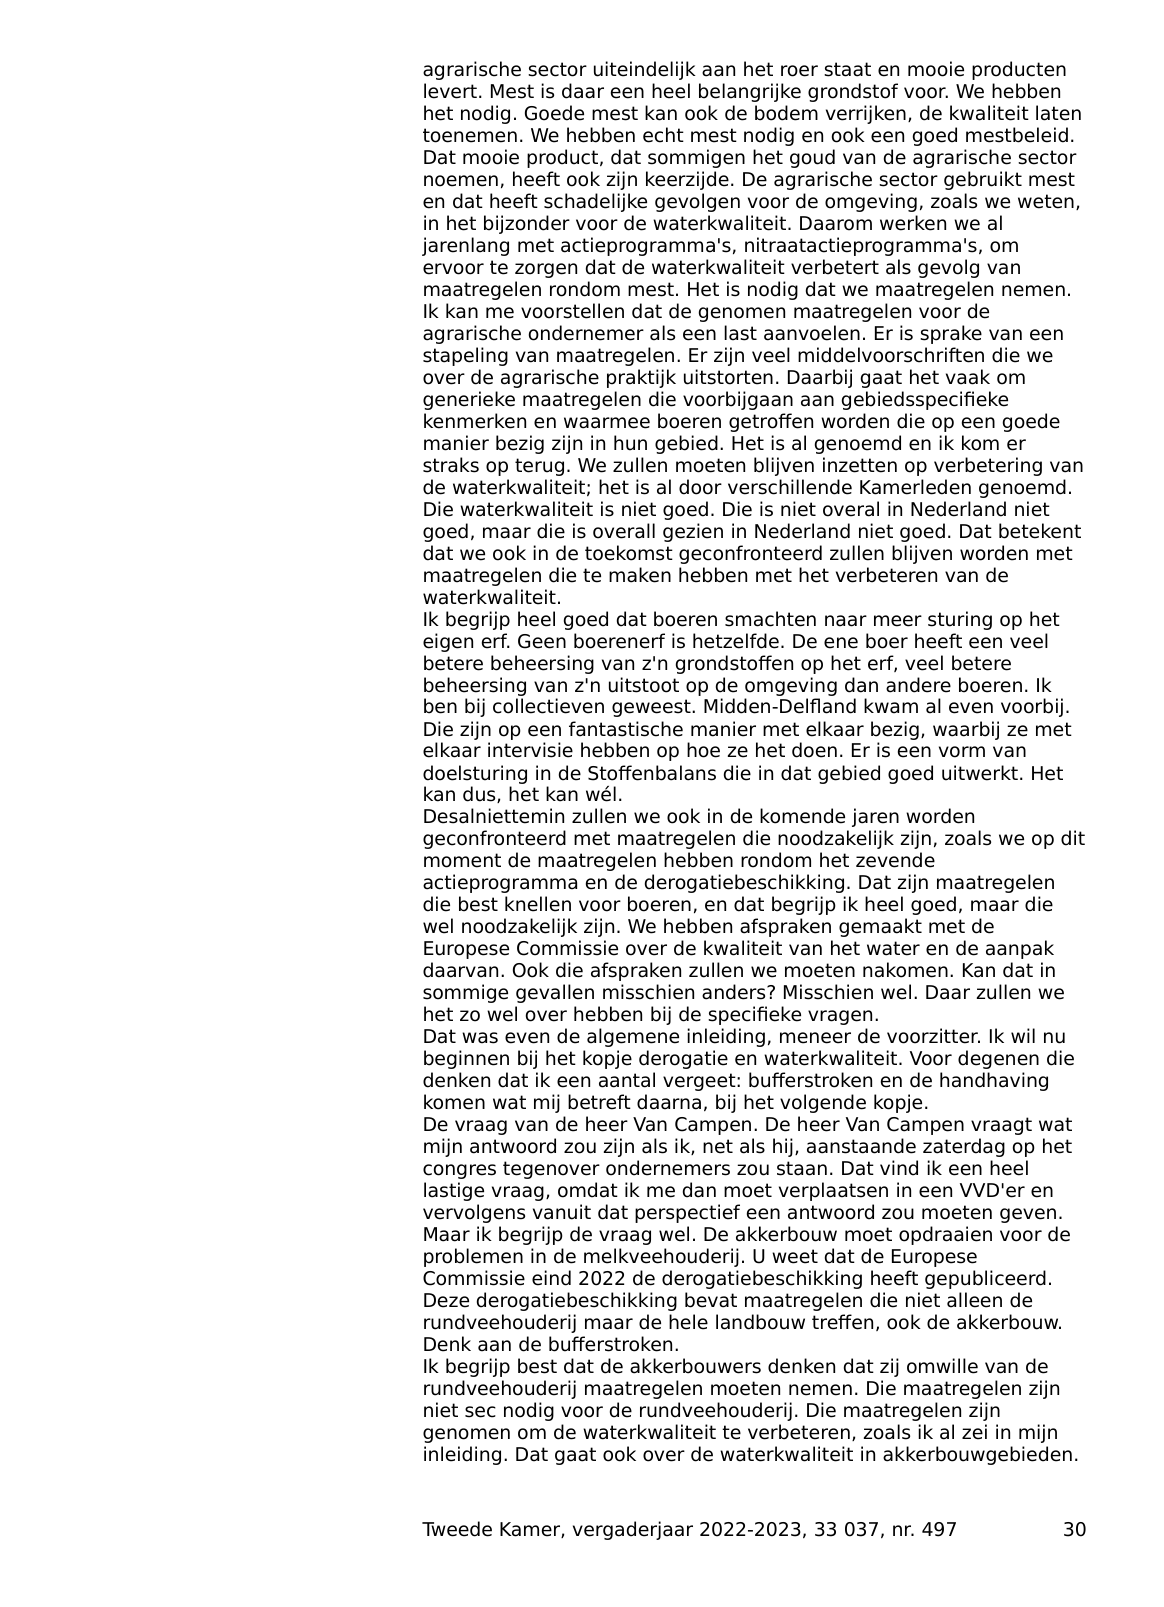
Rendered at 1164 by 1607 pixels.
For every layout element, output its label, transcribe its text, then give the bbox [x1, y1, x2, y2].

text agrarische sector uiteindelijk aan het roer staat en mooie producten levert. Mest is daar een heel belangrijke grondstof voor. We hebben het nodig. Goede mest kan ook de bodem verrijken, de kwaliteit laten toenemen. We hebben echt mest nodig en ook een goed mestbeleid. [422, 59, 1087, 147]
text Dat mooie product, dat sommigen het goud van de agrarische sector noemen, heeft ook zijn keerzijde. De agrarische sector gebruikt mest en dat heeft schadelijke gevolgen voor de omgeving, zoals we weten, in het bijzonder voor de waterkwaliteit. Daarom werken we al jarenlang met actieprogramma's, nitraatactieprogramma's, om ervoor te zorgen dat de waterkwaliteit verbetert als gevolg van maatregelen rondom mest. Het is nodig dat we maatregelen nemen. Ik kan me voorstellen dat de genomen maatregelen voor de agrarische ondernemer als een last aanvoelen. Er is sprake van een stapeling van maatregelen. Er zijn veel middelvoorschriften die we over de agrarische praktijk uitstorten. Daarbij gaat het vaak om generieke maatregelen die voorbijgaan aan gebiedsspecifieke kenmerken en waarmee boeren getroffen worden die op een goede manier bezig zijn in hun gebied. Het is al genoemd en ik kom er straks op terug. We zullen moeten blijven inzetten op verbetering van de waterkwaliteit; het is al door verschillende Kamerleden genoemd. Die waterkwaliteit is niet goed. Die is niet overal in Nederland niet goed, maar die is overall gezien in Nederland niet goed. Dat betekent dat we ook in de toekomst geconfronteerd zullen blijven worden met maatregelen die te maken hebben met het verbeteren van de waterkwaliteit. [422, 147, 1087, 608]
text Desalniettemin zullen we ook in de komende jaren worden geconfronteerd met maatregelen die noodzakelijk zijn, zoals we op dit moment de maatregelen hebben rondom het zevende actieprogramma en de derogatiebeschikking. Dat zijn maatregelen die best knellen voor boeren, en dat begrijp ik heel goed, maar die wel noodzakelijk zijn. We hebben afspraken gemaakt met de Europese Commissie over de kwaliteit van het water en de aanpak daarvan. Ook die afspraken zullen we moeten nakomen. Kan dat in sommige gevallen misschien anders? Misschien wel. Daar zullen we het zo wel over hebben bij de specifieke vragen. [422, 806, 1087, 1026]
text Dat was even de algemene inleiding, meneer de voorzitter. Ik wil nu beginnen bij het kopje derogatie en waterkwaliteit. Voor degenen die denken dat ik een aantal vergeet: bufferstroken en de handhaving komen wat mij betreft daarna, bij het volgende kopje. [422, 1026, 1087, 1114]
text Ik begrijp heel goed dat boeren smachten naar meer sturing op het eigen erf. Geen boerenerf is hetzelfde. De ene boer heeft een veel betere beheersing van z'n grondstoffen op het erf, veel betere beheersing van z'n uitstoot op de omgeving dan andere boeren. Ik ben bij collectieven geweest. Midden-Delfland kwam al even voorbij. Die zijn op een fantastische manier met elkaar bezig, waarbij ze met elkaar intervisie hebben op hoe ze het doen. Er is een vorm van doelsturing in de Stoffenbalans die in dat gebied goed uitwerkt. Het kan dus, het kan wél. [422, 608, 1087, 806]
text De vraag van de heer Van Campen. De heer Van Campen vraagt wat mijn antwoord zou zijn als ik, net als hij, aanstaande zaterdag op het congres tegenover ondernemers zou staan. Dat vind ik een heel lastige vraag, omdat ik me dan moet verplaatsen in een VVD'er en vervolgens vanuit dat perspectief een antwoord zou moeten geven. Maar ik begrijp de vraag wel. De akkerbouw moet opdraaien voor de problemen in de melkveehouderij. U weet dat de Europese Commissie eind 2022 de derogatiebeschikking heeft gepubliceerd. Deze derogatiebeschikking bevat maatregelen die niet alleen de rundveehouderij maar de hele landbouw treffen, ook de akkerbouw. Denk aan de bufferstroken. [422, 1114, 1087, 1356]
text Ik begrijp best dat de akkerbouwers denken dat zij omwille van de rundveehouderij maatregelen moeten nemen. Die maatregelen zijn niet sec nodig voor de rundveehouderij. Die maatregelen zijn genomen om de waterkwaliteit te verbeteren, zoals ik al zei in mijn inleiding. Dat gaat ook over de waterkwaliteit in akkerbouwgebieden. [422, 1356, 1087, 1466]
